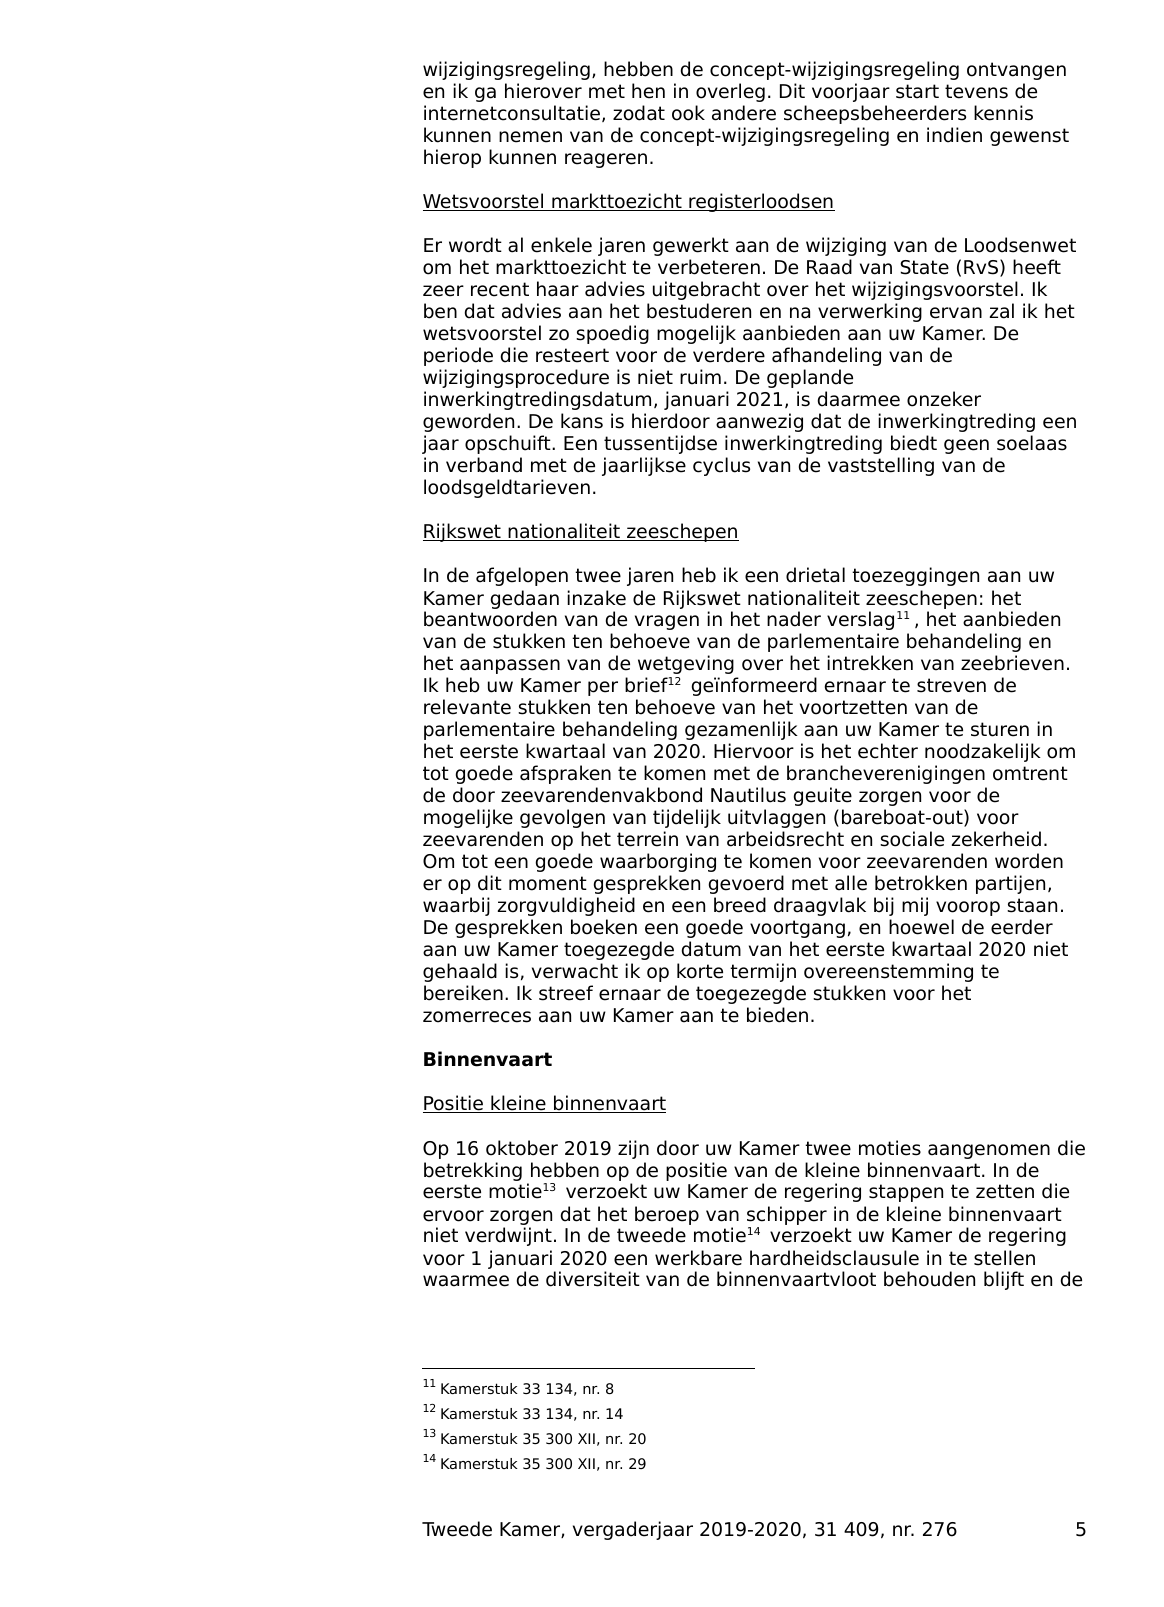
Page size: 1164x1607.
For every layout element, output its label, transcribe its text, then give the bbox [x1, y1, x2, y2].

text Kamerstuk 35 300 XII, nr. 20 [422, 1427, 1087, 1449]
subtitle Rijkswet nationaliteit zeeschepen [422, 521, 1087, 543]
subtitle Positie kleine binnenvaart [422, 1093, 1087, 1115]
text Op 16 oktober 2019 zijn door uw Kamer twee moties aangenomen die betrekking hebben op de positie van de kleine binnenvaart. In de eerste motie verzoekt uw Kamer de regering stappen te zetten die ervoor zorgen dat het beroep van schipper in de kleine binnenvaart niet verdwijnt. In de tweede motie verzoekt uw Kamer de regering voor 1 januari 2020 een werkbare hardheidsclausule in te stellen waarmee de diversiteit van de binnenvaartvloot behouden blijft en de [422, 1137, 1087, 1291]
subtitle Wetsvoorstel markttoezicht registerloodsen [422, 191, 1087, 213]
text Kamerstuk 33 134, nr. 8 [422, 1377, 1087, 1399]
text Kamerstuk 35 300 XII, nr. 29 [422, 1452, 1087, 1474]
text In de afgelopen twee jaren heb ik een drietal toezeggingen aan uw Kamer gedaan inzake de Rijkswet nationaliteit zeeschepen: het beantwoorden van de vragen in het nader verslag, het aanbieden van de stukken ten behoeve van de parlementaire behandeling en het aanpassen van de wetgeving over het intrekken van zeebrieven. Ik heb uw Kamer per brief geïnformeerd ernaar te streven de relevante stukken ten behoeve van het voortzetten van de parlementaire behandeling gezamenlijk aan uw Kamer te sturen in het eerste kwartaal van 2020. Hiervoor is het echter noodzakelijk om tot goede afspraken te komen met de brancheverenigingen omtrent de door zeevarendenvakbond Nautilus geuite zorgen voor de mogelijke gevolgen van tijdelijk uitvlaggen (bareboat-out) voor zeevarenden op het terrein van arbeidsrecht en sociale zekerheid. Om tot een goede waarborging te komen voor zeevarenden worden er op dit moment gesprekken gevoerd met alle betrokken partijen, waarbij zorgvuldigheid en een breed draagvlak bij mij voorop staan. De gesprekken boeken een goede voortgang, en hoewel de eerder aan uw Kamer toegezegde datum van het eerste kwartaal 2020 niet gehaald is, verwacht ik op korte termijn overeenstemming te bereiken. Ik streef ernaar de toegezegde stukken voor het zomerreces aan uw Kamer aan te bieden. [422, 565, 1087, 1027]
text wijzigingsregeling, hebben de concept-wijzigingsregeling ontvangen en ik ga hierover met hen in overleg. Dit voorjaar start tevens de internetconsultatie, zodat ook andere scheepsbeheerders kennis kunnen nemen van de concept-wijzigingsregeling en indien gewenst hierop kunnen reageren. [422, 59, 1087, 169]
text Er wordt al enkele jaren gewerkt aan de wijziging van de Loodsenwet om het markttoezicht te verbeteren. De Raad van State (RvS) heeft zeer recent haar advies uitgebracht over het wijzigingsvoorstel. Ik ben dat advies aan het bestuderen en na verwerking ervan zal ik het wetsvoorstel zo spoedig mogelijk aanbieden aan uw Kamer. De periode die resteert voor de verdere afhandeling van de wijzigingsprocedure is niet ruim. De geplande inwerkingtredingsdatum, januari 2021, is daarmee onzeker geworden. De kans is hierdoor aanwezig dat de inwerkingtreding een jaar opschuift. Een tussentijdse inwerkingtreding biedt geen soelaas in verband met de jaarlijkse cyclus van de vaststelling van de loodsgeldtarieven. [422, 235, 1087, 499]
subtitle Binnenvaart [422, 1049, 1087, 1071]
text Kamerstuk 33 134, nr. 14 [422, 1402, 1087, 1424]
